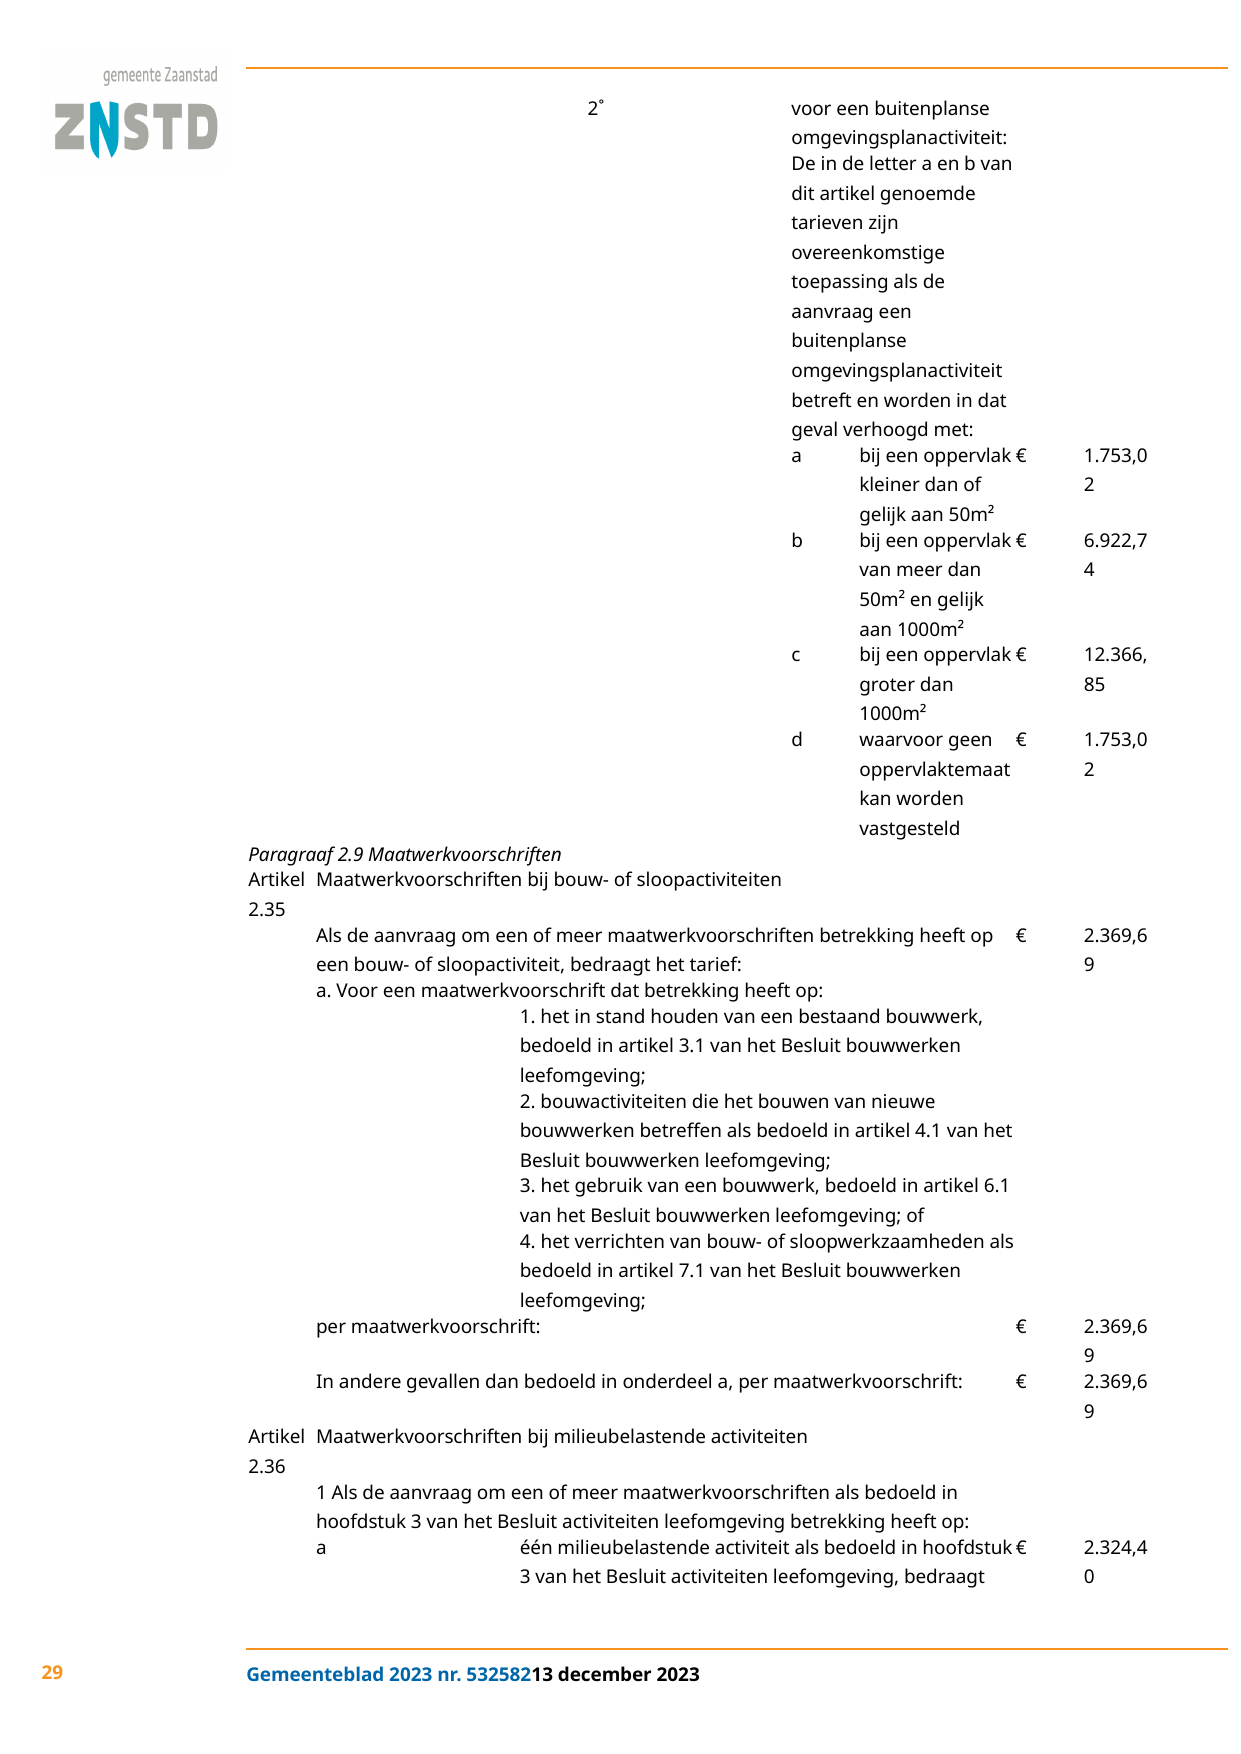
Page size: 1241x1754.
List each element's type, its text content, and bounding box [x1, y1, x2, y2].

table_cell [316, 1003, 519, 1088]
table_cell [248, 1479, 316, 1534]
table_cell [248, 1088, 316, 1173]
table_cell [1016, 977, 1083, 1003]
table_cell a [791, 442, 859, 527]
table_cell 1 Als de aanvraag om een of meer maatwerkvoorschriften als bedoeld in hoofdstuk 3 van het Besluit activiteiten leefomgeving betrekking heeft op: [316, 1479, 1016, 1534]
table_cell [1016, 1228, 1083, 1313]
table_cell [248, 150, 316, 442]
table_cell [588, 150, 791, 442]
table_cell 2.369,69 [1084, 1313, 1152, 1368]
table_cell waarvoor geen oppervlaktemaat kan worden vastgesteld [859, 726, 1016, 841]
table_cell b [791, 527, 859, 641]
table_cell [1084, 150, 1152, 442]
table_cell 12.366,85 [1084, 641, 1152, 726]
table_cell [316, 95, 587, 150]
table_cell [1084, 95, 1152, 150]
table_cell [248, 1228, 316, 1313]
table_cell per maatwerkvoorschrift: [316, 1313, 1016, 1368]
table_cell [316, 1088, 519, 1173]
table_cell € [1016, 1313, 1083, 1368]
table_cell [248, 1173, 316, 1228]
table_cell € [1016, 641, 1083, 726]
table_cell a [316, 1534, 519, 1589]
table_cell [248, 726, 316, 841]
table_cell [316, 1173, 519, 1228]
table_cell [316, 527, 587, 641]
table_cell [1016, 1424, 1083, 1479]
table_cell De in de letter a en b van dit artikel genoemde tarieven zijn overeenkomstige toepassing als de aanvraag een buitenplanse omgevingsplanactiviteit betreft en worden in dat geval verhoogd met: [791, 150, 1016, 442]
table_cell [1084, 1088, 1152, 1173]
table_cell [1084, 867, 1152, 922]
table_cell [248, 1313, 316, 1368]
table_cell bij een oppervlak kleiner dan of gelijk aan 50m² [859, 442, 1016, 527]
table_cell a. Voor een maatwerkvoorschrift dat betrekking heeft op: [316, 977, 1016, 1003]
table_cell [588, 527, 791, 641]
table_cell [1084, 841, 1152, 867]
table_cell € [1016, 1534, 1083, 1589]
table_cell Maatwerkvoorschriften bij bouw- of sloopactiviteiten [316, 867, 1016, 922]
table_cell Als de aanvraag om een of meer maatwerkvoorschriften betrekking heeft op een bouw- of sloopactiviteit, bedraagt het tarief: [316, 922, 1016, 977]
table_cell [588, 442, 791, 527]
table_cell [1016, 1479, 1083, 1534]
table_cell [248, 527, 316, 641]
table_cell [1084, 1173, 1152, 1228]
table_cell € [1016, 527, 1083, 641]
table_cell 1.753,02 [1084, 726, 1152, 841]
table_cell € [1016, 726, 1083, 841]
picture [41, 47, 231, 172]
table_cell Artikel 2.36 [248, 1424, 316, 1479]
table_cell [1016, 150, 1083, 442]
table_cell 4. het verrichten van bouw- of sloopwerkzaamheden als bedoeld in artikel 7.1 van het Besluit bouwwerken leefomgeving; [520, 1228, 1016, 1313]
table_cell [316, 641, 587, 726]
table_cell Maatwerkvoorschriften bij milieubelastende activiteiten [316, 1424, 1016, 1479]
table_cell 3. het gebruik van een bouwwerk, bedoeld in artikel 6.1 van het Besluit bouwwerken leefomgeving; of [520, 1173, 1016, 1228]
table_cell [316, 1228, 519, 1313]
table_cell € [1016, 1368, 1083, 1423]
table_cell [248, 442, 316, 527]
table_cell 6.922,74 [1084, 527, 1152, 641]
table_cell [248, 922, 316, 977]
table_cell [1016, 95, 1083, 150]
table_cell [588, 726, 791, 841]
table_cell [316, 150, 587, 442]
table_cell € [1016, 922, 1083, 977]
table_cell [248, 95, 316, 150]
table_cell d [791, 726, 859, 841]
table_cell [1084, 1479, 1152, 1534]
table_cell [248, 1368, 316, 1423]
table_cell 1. het in stand houden van een bestaand bouwwerk, bedoeld in artikel 3.1 van het Besluit bouwwerken leefomgeving; [520, 1003, 1016, 1088]
table_cell één milieubelastende activiteit als bedoeld in hoofdstuk 3 van het Besluit activiteiten leefomgeving, bedraagt [520, 1534, 1016, 1589]
table_cell bij een oppervlak van meer dan 50m² en gelijk aan 1000m² [859, 527, 1016, 641]
table_cell [1016, 1003, 1083, 1088]
table_cell [1084, 977, 1152, 1003]
table_cell In andere gevallen dan bedoeld in onderdeel a, per maatwerkvoorschrift: [316, 1368, 1016, 1423]
table_cell Artikel 2.35 [248, 867, 316, 922]
table_cell [316, 442, 587, 527]
table_cell 2.324,40 [1084, 1534, 1152, 1589]
table_cell 2˚ [588, 95, 791, 150]
table_cell Paragraaf 2.9 Maatwerkvoorschriften [248, 841, 1016, 867]
table_cell c [791, 641, 859, 726]
table_cell [1084, 1003, 1152, 1088]
table_cell 2.369,69 [1084, 922, 1152, 977]
table_cell [1016, 1173, 1083, 1228]
table_cell [1016, 1088, 1083, 1173]
table_cell [1084, 1228, 1152, 1313]
table_cell [588, 641, 791, 726]
table_cell [1084, 1424, 1152, 1479]
table_cell [316, 726, 587, 841]
table_cell bij een oppervlak groter dan 1000m² [859, 641, 1016, 726]
table_cell [248, 977, 316, 1003]
table_cell [248, 1534, 316, 1589]
table_cell voor een buitenplanse omgevingsplanactiviteit: [791, 95, 1016, 150]
table_cell [1016, 867, 1083, 922]
table_cell € [1016, 442, 1083, 527]
table_cell 1.753,02 [1084, 442, 1152, 527]
table_cell [248, 641, 316, 726]
table_cell [248, 1003, 316, 1088]
table_cell [1016, 841, 1083, 867]
table_cell 2. bouwactiviteiten die het bouwen van nieuwe bouwwerken betreffen als bedoeld in artikel 4.1 van het Besluit bouwwerken leefomgeving; [520, 1088, 1016, 1173]
table_cell 2.369,69 [1084, 1368, 1152, 1423]
